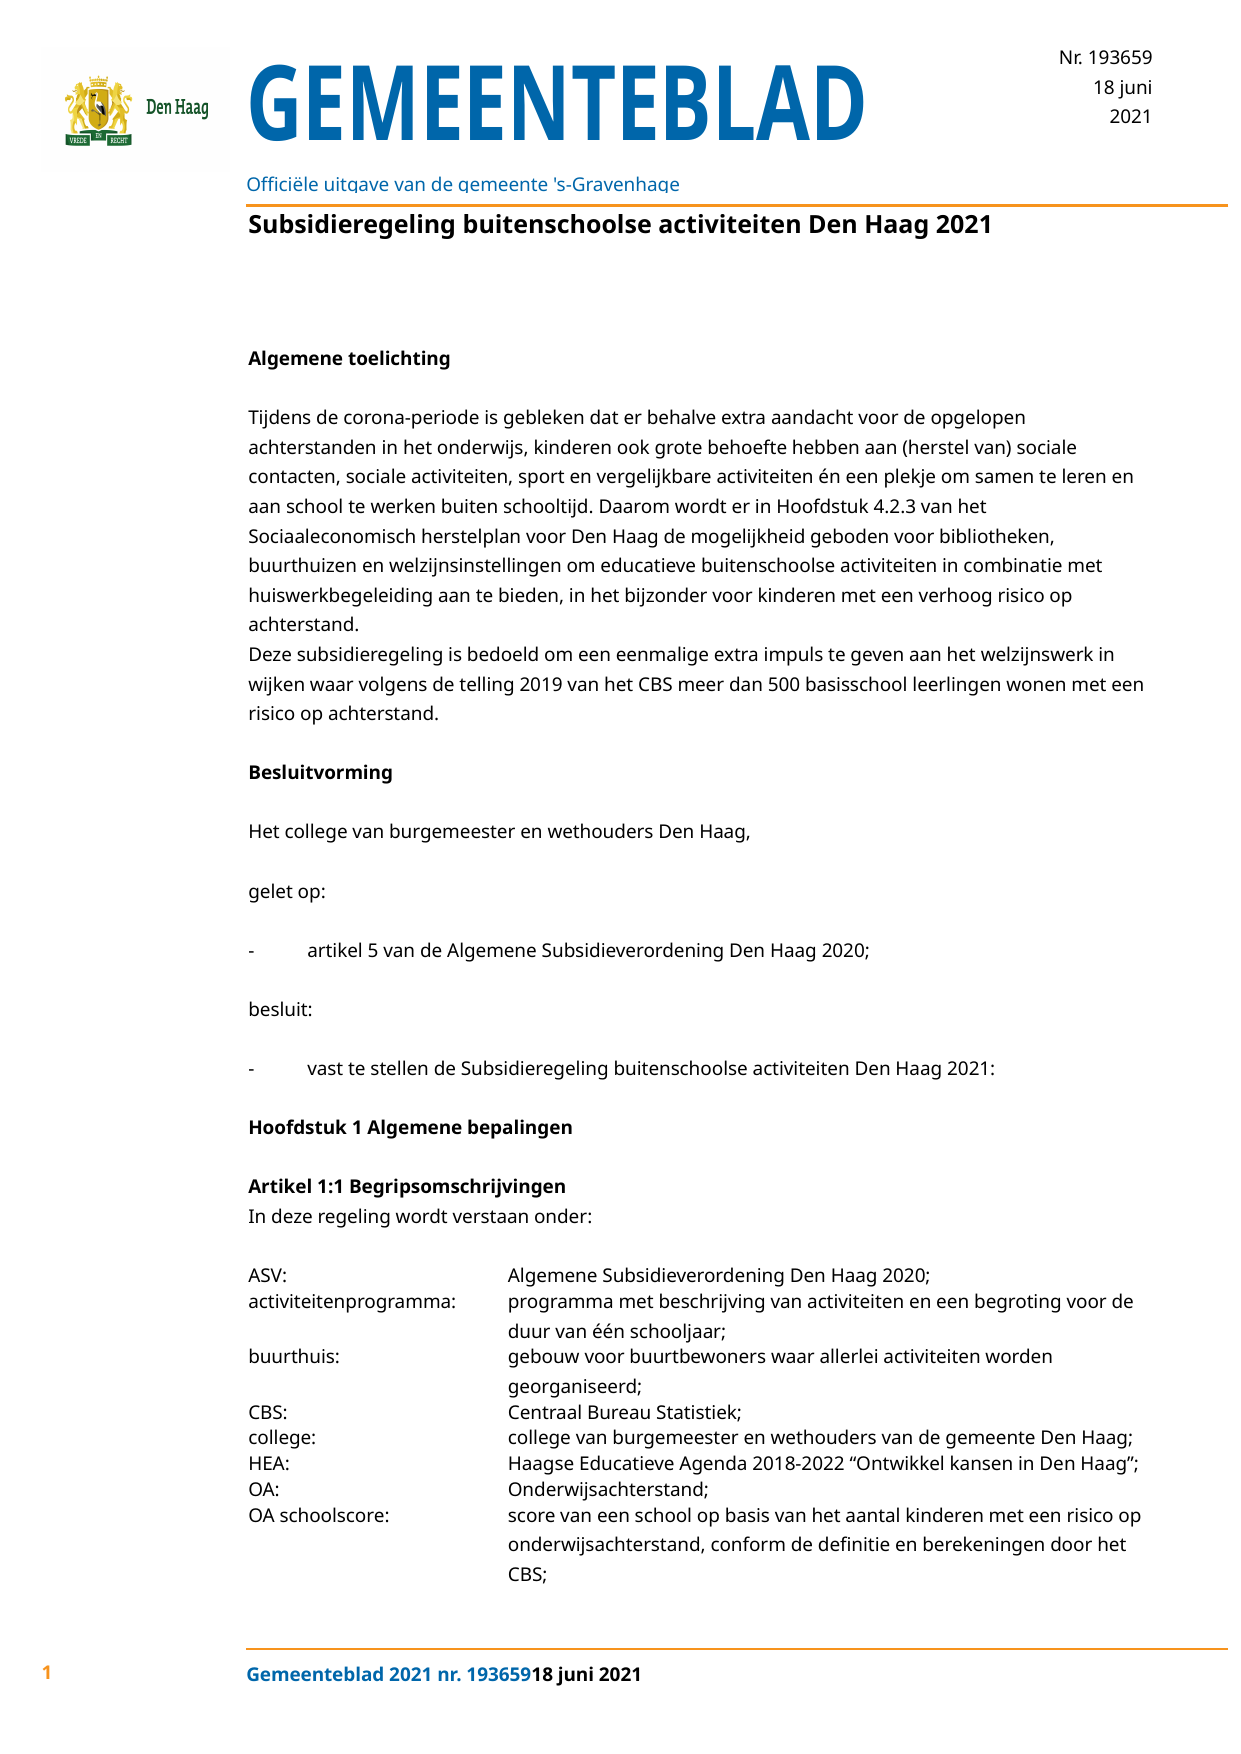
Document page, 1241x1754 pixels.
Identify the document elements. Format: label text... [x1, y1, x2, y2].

text besluit: [248, 996, 1152, 1022]
table_header ASV: [248, 1263, 508, 1288]
text gelet op: [248, 878, 1152, 903]
text Artikel 1:1 Begripsomschrijvingen [248, 1174, 1152, 1199]
table_cell OA schoolscore: [248, 1502, 508, 1587]
table_cell gebouw voor buurtbewoners waar allerlei activiteiten worden georganiseerd; [508, 1344, 1152, 1399]
table_cell Onderwijsachterstand; [508, 1476, 1152, 1502]
list vast te stellen de Subsidieregeling buitenschoolse activiteiten Den Haag 2021: [248, 1055, 1152, 1081]
table_cell Haagse Educatieve Agenda 2018-2022 “Ontwikkel kansen in Den Haag”; [508, 1450, 1152, 1476]
table_cell Centraal Bureau Statistiek; [508, 1399, 1152, 1424]
text Besluitvorming [248, 759, 1152, 785]
table_cell activiteitenprogramma: [248, 1288, 508, 1343]
table_cell buurthuis: [248, 1344, 508, 1399]
text Subsidieregeling buitenschoolse activiteiten Den Haag 2021 [248, 207, 1152, 241]
table_cell CBS: [248, 1399, 508, 1424]
text Tijdens de corona-periode is gebleken dat er behalve extra aandacht voor de opgelopen achterstanden in het onderwijs, kinderen ook grote behoefte hebben aan (herstel van) sociale contacten, sociale activiteiten, sport en vergelijkbare activiteiten én een plekje om samen te leren en aan school te werken buiten schooltijd. Daarom wordt er in Hoofdstuk 4.2.3 van het Sociaaleconomisch herstelplan voor Den Haag de mogelijkheid geboden voor bibliotheken, buurthuizen en welzijnsinstellingen om educatieve buitenschoolse activiteiten in combinatie met huiswerkbegeleiding aan te bieden, in het bijzonder voor kinderen met een verhoog risico op achterstand. [248, 404, 1152, 637]
list artikel 5 van de Algemene Subsidieverordening Den Haag 2020; [248, 937, 1152, 963]
text Algemene toelichting [248, 345, 1152, 371]
table_cell college: [248, 1425, 508, 1450]
text Het college van burgemeester en wethouders Den Haag, [248, 819, 1152, 844]
text In deze regeling wordt verstaan onder: [248, 1203, 1152, 1229]
table_cell programma met beschrijving van activiteiten en een begroting voor de duur van één schooljaar; [508, 1288, 1152, 1343]
table_header Algemene Subsidieverordening Den Haag 2020; [508, 1263, 1152, 1288]
table_cell HEA: [248, 1450, 508, 1476]
table_cell score van een school op basis van het aantal kinderen met een risico op onderwijsachterstand, conform de definitie en berekeningen door het CBS; [508, 1502, 1152, 1587]
table_cell OA: [248, 1476, 508, 1502]
text Hoofdstuk 1 Algemene bepalingen [248, 1114, 1152, 1140]
text Deze subsidieregeling is bedoeld om een eenmalige extra impuls te geven aan het welzijnswerk in wijken waar volgens de telling 2019 van het CBS meer dan 500 basisschool leerlingen wonen met een risico op achterstand. [248, 641, 1152, 726]
table_cell college van burgemeester en wethouders van de gemeente Den Haag; [508, 1425, 1152, 1450]
picture [41, 47, 231, 172]
